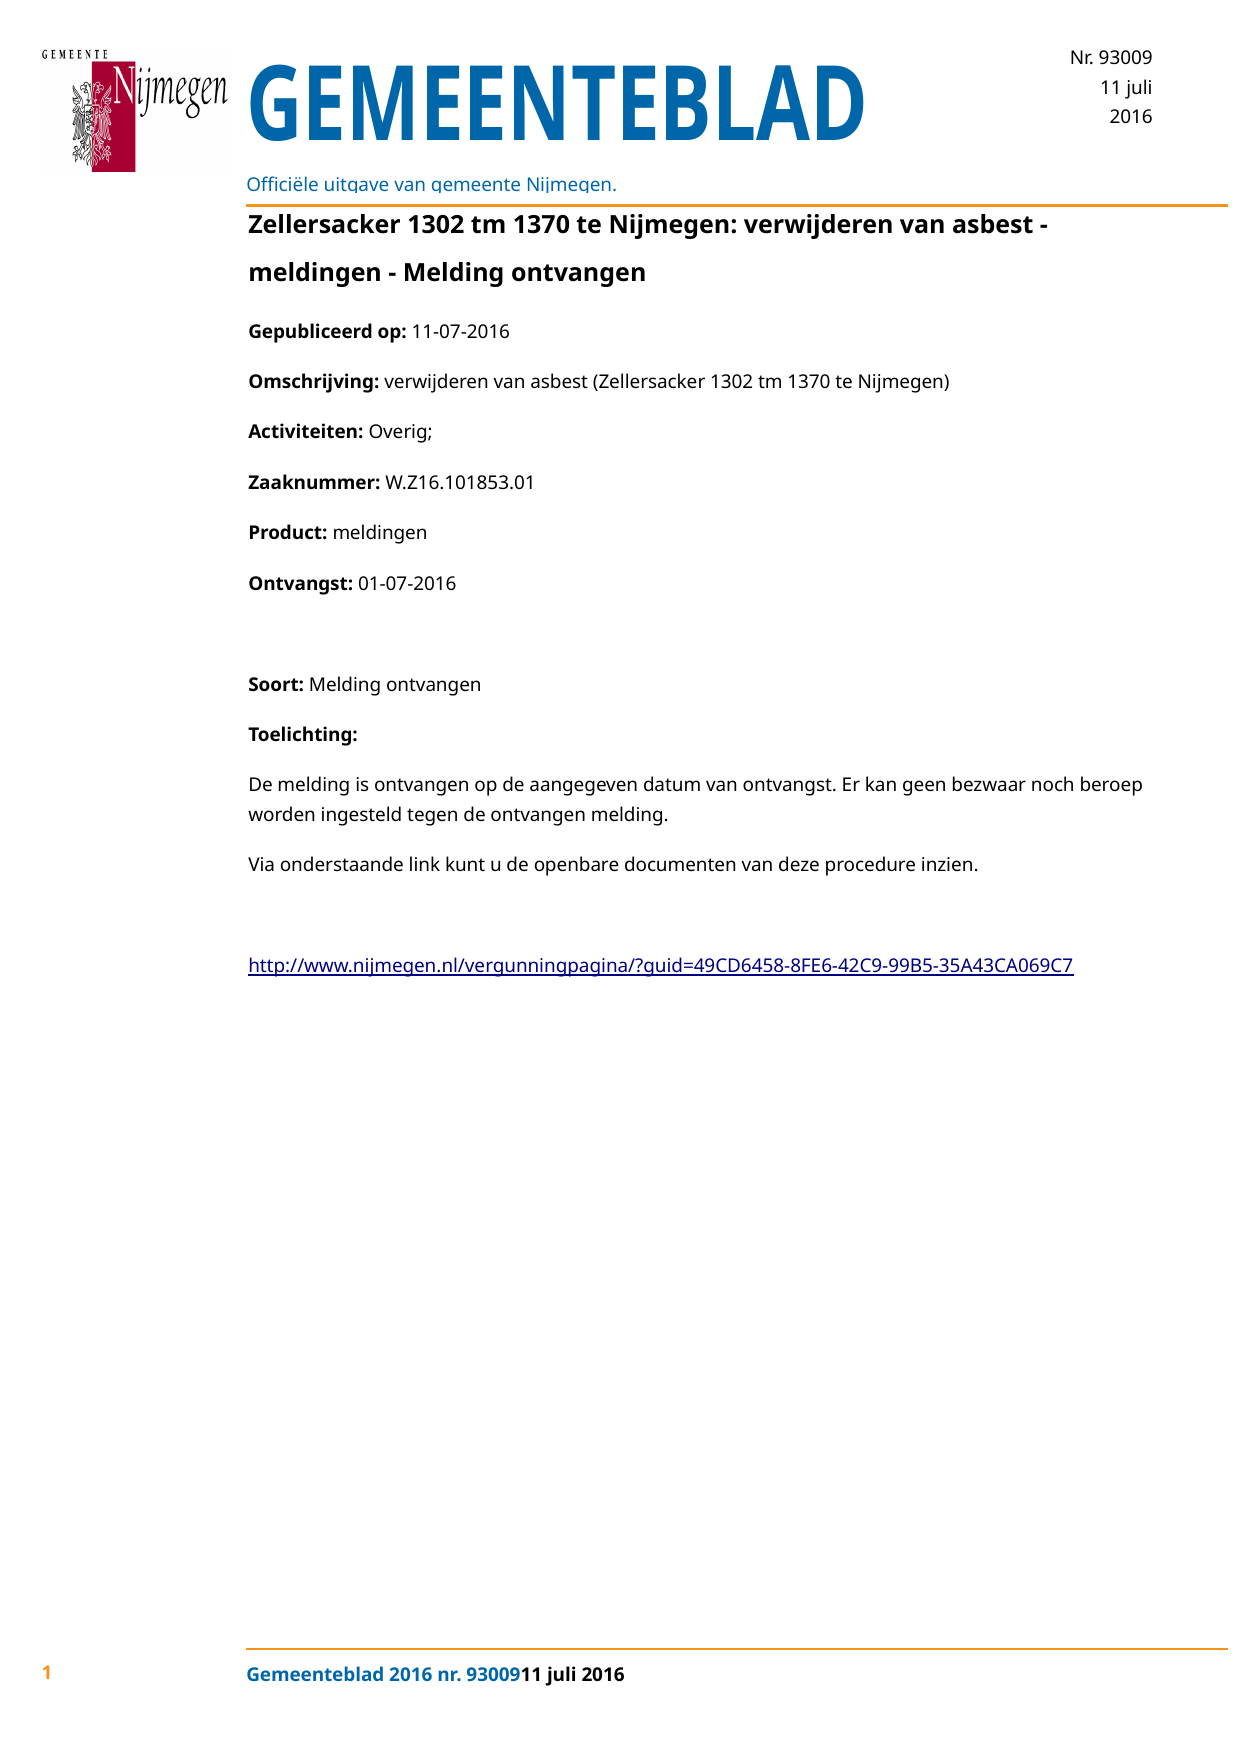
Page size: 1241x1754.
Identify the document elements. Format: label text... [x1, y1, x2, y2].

text De melding is ontvangen op de aangegeven datum van ontvangst. Er kan geen bezwaar noch beroep worden ingesteld tegen de ontvangen melding. [248, 772, 1152, 827]
text Activiteiten: Overig; [248, 419, 1152, 444]
text Omschrijving: verwijderen van asbest (Zellersacker 1302 tm 1370 te Nijmegen) [248, 368, 1152, 394]
text Ontvangst: 01-07-2016 [248, 570, 1152, 596]
text Zaaknummer: W.Z16.101853.01 [248, 469, 1152, 495]
text http://www.nijmegen.nl/vergunningpagina/?guid=49CD6458-8FE6-42C9-99B5-35A43CA069C7 [248, 952, 1152, 978]
text Via onderstaande link kunt u de openbare documenten van deze procedure inzien. [248, 852, 1152, 877]
picture [41, 47, 231, 172]
text Product: meldingen [248, 519, 1152, 545]
text Zellersacker 1302 tm 1370 te Nijmegen: verwijderen van asbest - meldingen - Melding ontvangen [248, 207, 1152, 288]
text Soort: Melding ontvangen [248, 671, 1152, 697]
text Gepubliceerd op: 11-07-2016 [248, 318, 1152, 344]
text Toelichting: [248, 721, 1152, 747]
